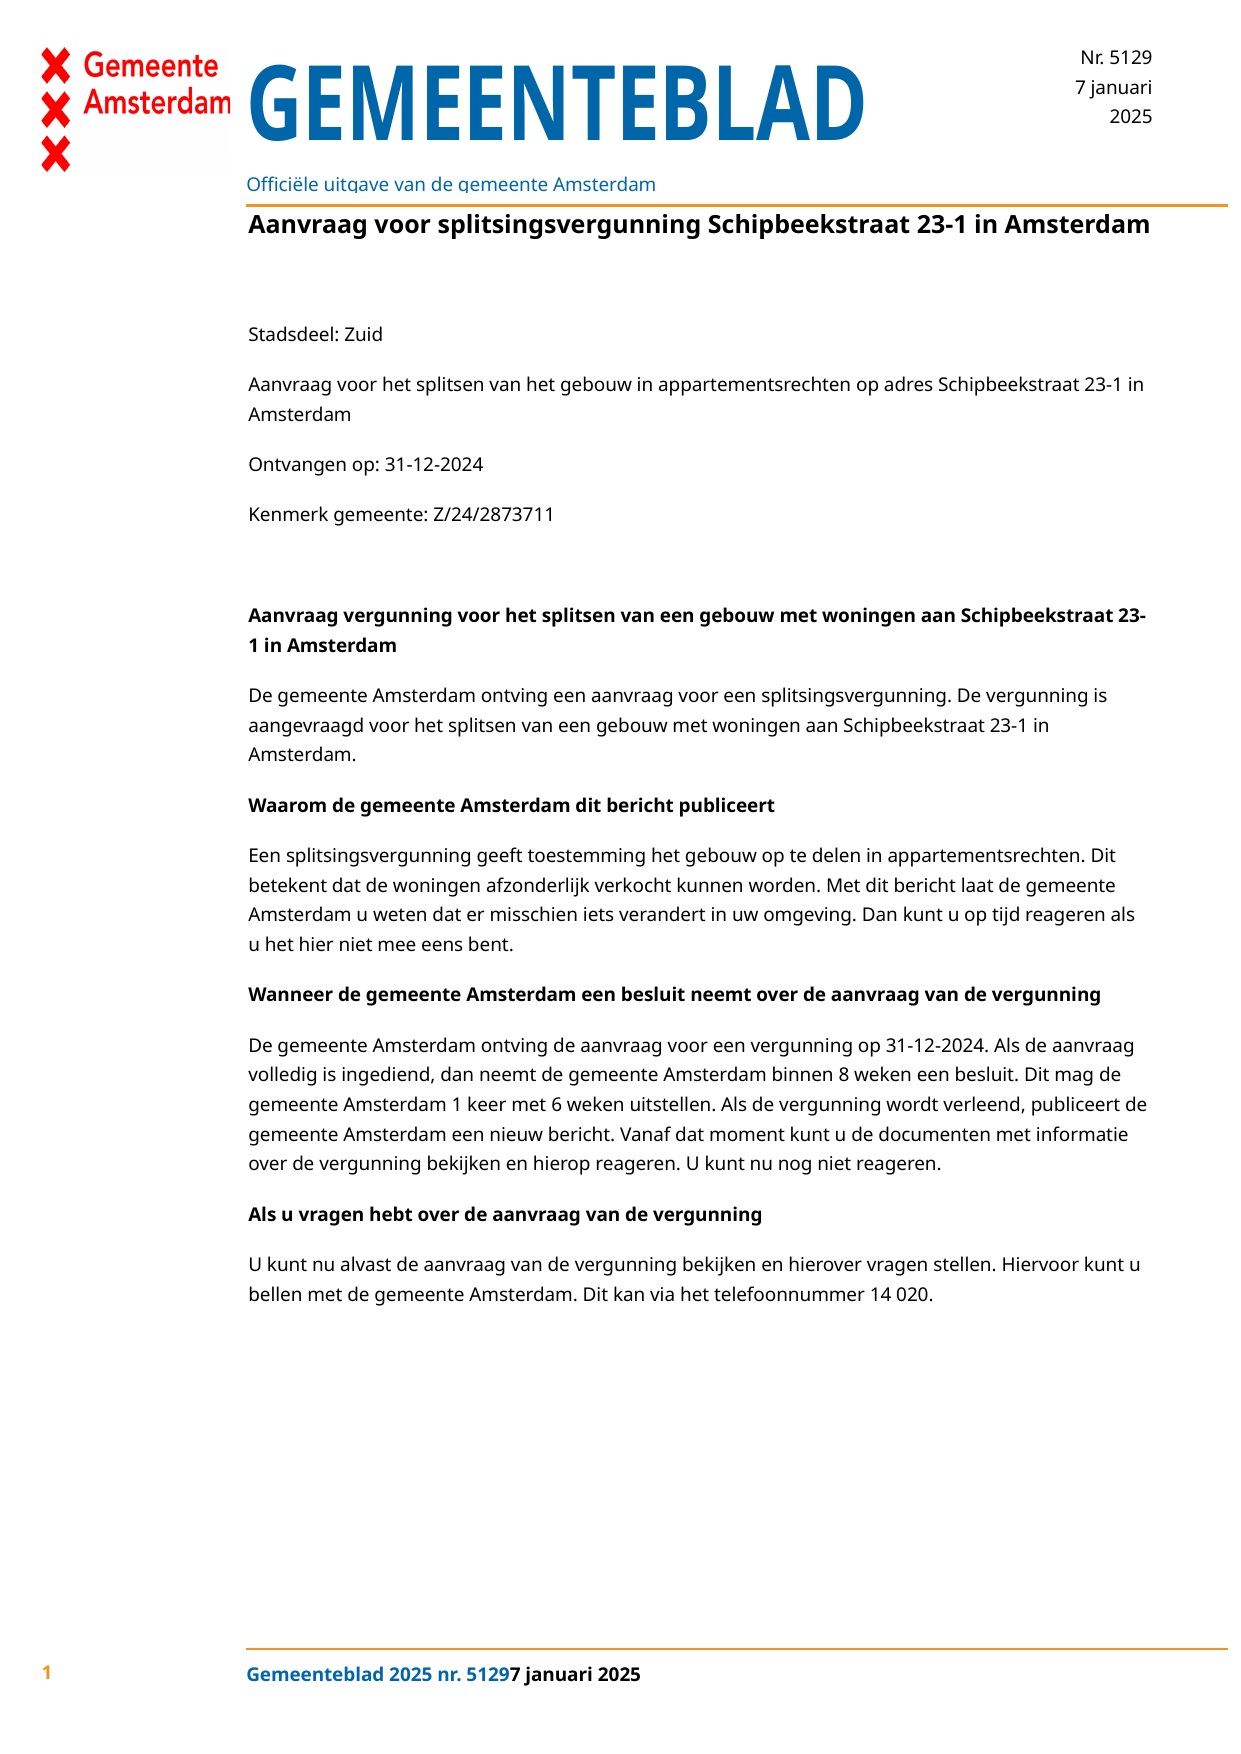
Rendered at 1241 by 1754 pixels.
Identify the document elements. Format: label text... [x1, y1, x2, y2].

text Waarom de gemeente Amsterdam dit bericht publiceert [248, 792, 1152, 818]
text Ontvangen op: 31-12-2024 [248, 451, 1152, 477]
text Kenmerk gemeente: Z/24/2873711 [248, 502, 1152, 527]
text Als u vragen hebt over de aanvraag van de vergunning [248, 1201, 1152, 1226]
text Aanvraag voor splitsingsvergunning Schipbeekstraat 23-1 in Amsterdam [248, 207, 1152, 241]
text Wanneer de gemeente Amsterdam een besluit neemt over de aanvraag van de vergunning [248, 982, 1152, 1007]
text Aanvraag vergunning voor het splitsen van een gebouw met woningen aan Schipbeekstraat 23-1 in Amsterdam [248, 602, 1152, 658]
text U kunt nu alvast de aanvraag van de vergunning bekijken en hierover vragen stellen. Hiervoor kunt u bellen met de gemeente Amsterdam. Dit kan via het telefoonnummer 14 020. [248, 1251, 1152, 1306]
text Stadsdeel: Zuid [248, 321, 1152, 346]
text De gemeente Amsterdam ontving de aanvraag voor een vergunning op 31-12-2024. Als de aanvraag volledig is ingediend, dan neemt de gemeente Amsterdam binnen 8 weken een besluit. Dit mag de gemeente Amsterdam 1 keer met 6 weken uitstellen. Als de vergunning wordt verleend, publiceert de gemeente Amsterdam een nieuw bericht. Vanaf dat moment kunt u de documenten met informatie over de vergunning bekijken en hierop reageren. U kunt nu nog niet reageren. [248, 1032, 1152, 1176]
text Aanvraag voor het splitsen van het gebouw in appartementsrechten op adres Schipbeekstraat 23-1 in Amsterdam [248, 371, 1152, 426]
picture [41, 47, 231, 172]
text Een splitsingsvergunning geeft toestemming het gebouw op te delen in appartementsrechten. Dit betekent dat de woningen afzonderlijk verkocht kunnen worden. Met dit bericht laat de gemeente Amsterdam u weten dat er misschien iets verandert in uw omgeving. Dan kunt u op tijd reageren als u het hier niet mee eens bent. [248, 842, 1152, 957]
text De gemeente Amsterdam ontving een aanvraag voor een splitsingsvergunning. De vergunning is aangevraagd voor het splitsen van een gebouw met woningen aan Schipbeekstraat 23-1 in Amsterdam. [248, 682, 1152, 767]
